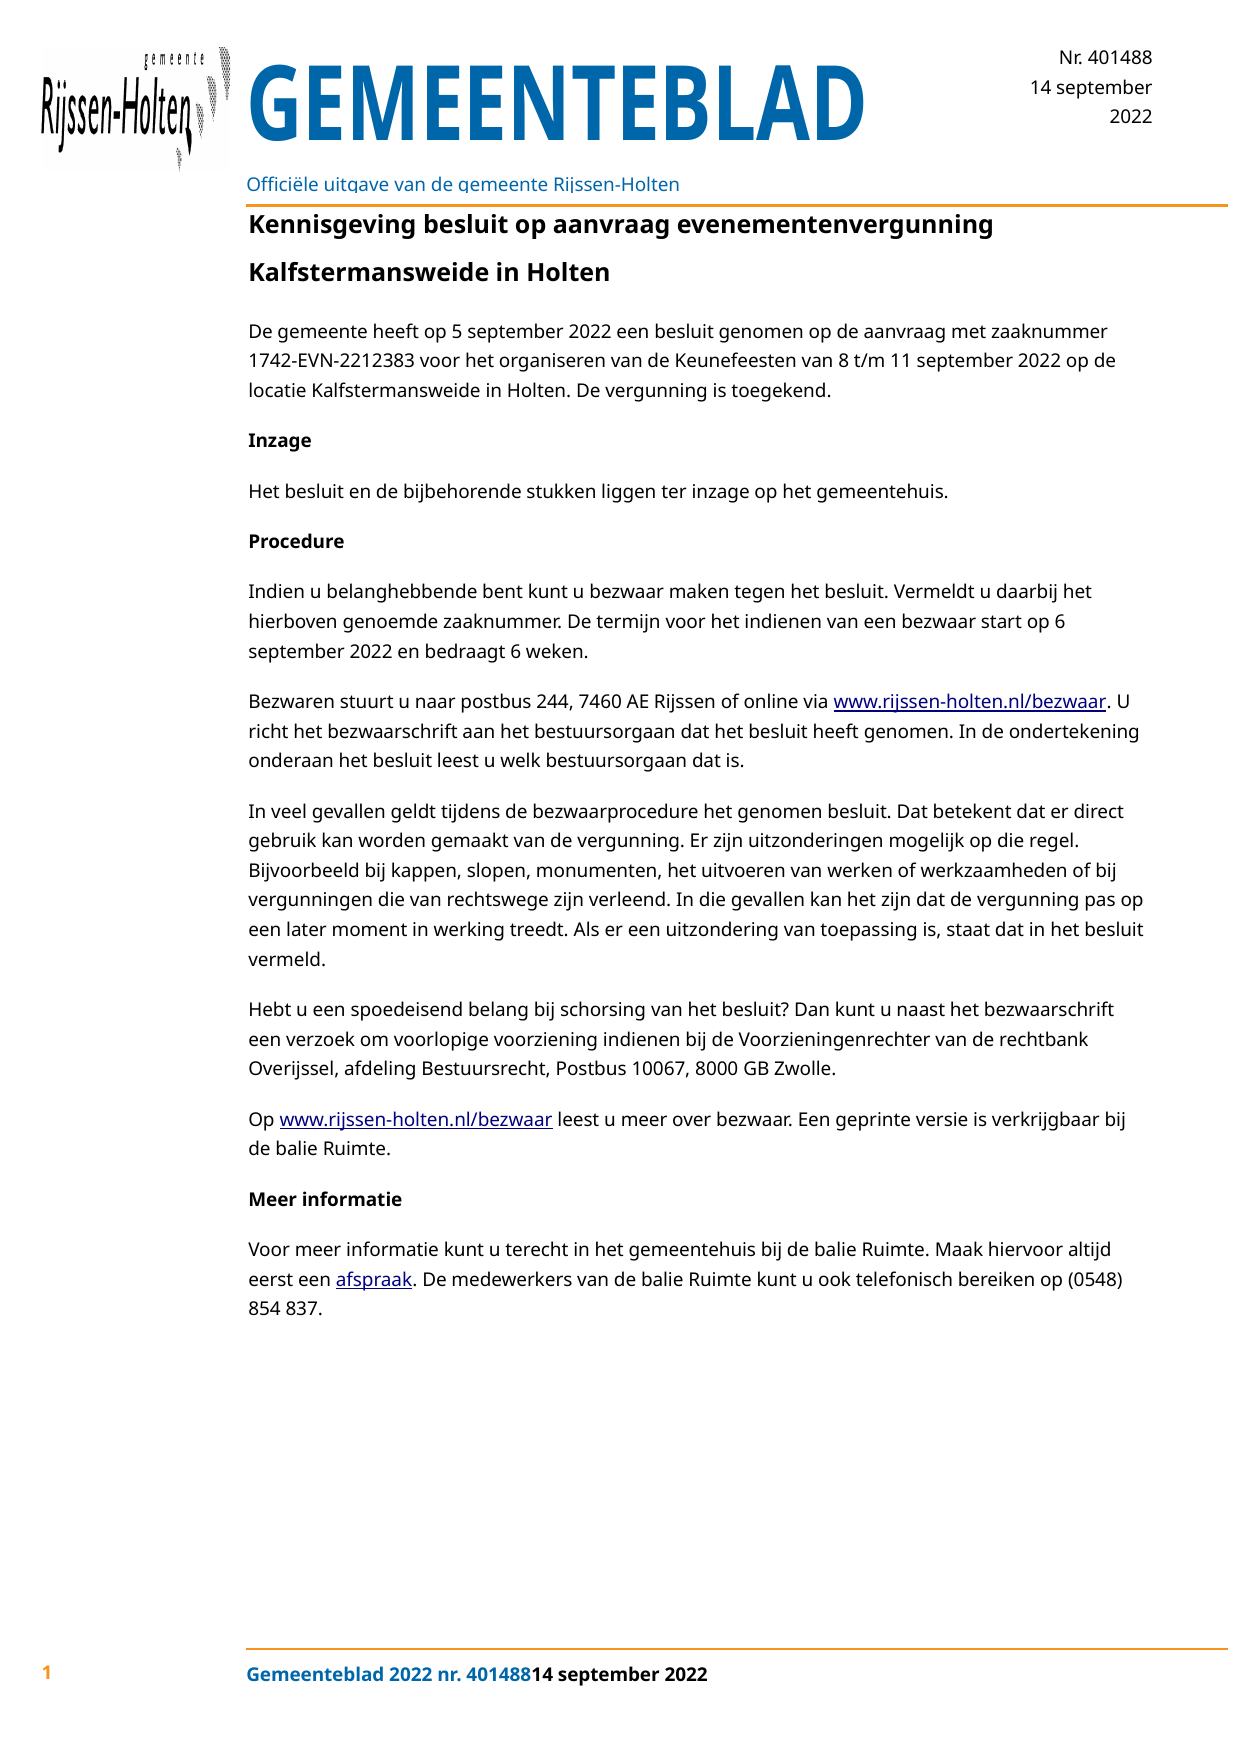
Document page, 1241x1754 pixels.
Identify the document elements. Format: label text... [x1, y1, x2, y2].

text Kennisgeving besluit op aanvraag evenementenvergunning Kalfstermansweide in Holten [248, 207, 1152, 288]
text Bezwaren stuurt u naar postbus 244, 7460 AE Rijssen of online via www.rijssen-holten.nl/bezwaar. U richt het bezwaarschrift aan het bestuursorgaan dat het besluit heeft genomen. In de ondertekening onderaan het besluit leest u welk bestuursorgaan dat is. [248, 688, 1152, 773]
picture [41, 47, 231, 172]
text Op www.rijssen-holten.nl/bezwaar leest u meer over bezwaar. Een geprinte versie is verkrijgbaar bij de balie Ruimte. [248, 1106, 1152, 1161]
text Het besluit en de bijbehorende stukken liggen ter inzage op het gemeentehuis. [248, 478, 1152, 504]
text Indien u belanghebbende bent kunt u bezwaar maken tegen het besluit. Vermeldt u daarbij het hierboven genoemde zaaknummer. De termijn voor het indienen van een bezwaar start op 6 september 2022 en bedraagt 6 weken. [248, 579, 1152, 664]
text Inzage [248, 427, 1152, 453]
text Procedure [248, 528, 1152, 554]
text In veel gevallen geldt tijdens de bezwaarprocedure het genomen besluit. Dat betekent dat er direct gebruik kan worden gemaakt van de vergunning. Er zijn uitzonderingen mogelijk op die regel. Bijvoorbeeld bij kappen, slopen, monumenten, het uitvoeren van werken of werkzaamheden of bij vergunningen die van rechtswege zijn verleend. In die gevallen kan het zijn dat de vergunning pas op een later moment in werking treedt. Als er een uitzondering van toepassing is, staat dat in het besluit vermeld. [248, 798, 1152, 972]
text Hebt u een spoedeisend belang bij schorsing van het besluit? Dan kunt u naast het bezwaarschrift een verzoek om voorlopige voorziening indienen bij de Voorzieningenrechter van de rechtbank Overijssel, afdeling Bestuursrecht, Postbus 10067, 8000 GB Zwolle. [248, 996, 1152, 1081]
text Voor meer informatie kunt u terecht in het gemeentehuis bij de balie Ruimte. Maak hiervoor altijd eerst een afspraak. De medewerkers van de balie Ruimte kunt u ook telefonisch bereiken op (0548) 854 837. [248, 1236, 1152, 1321]
text Meer informatie [248, 1186, 1152, 1212]
text De gemeente heeft op 5 september 2022 een besluit genomen op de aanvraag met zaaknummer 1742-EVN-2212383 voor het organiseren van de Keunefeesten van 8 t/m 11 september 2022 op de locatie Kalfstermansweide in Holten. De vergunning is toegekend. [248, 318, 1152, 403]
